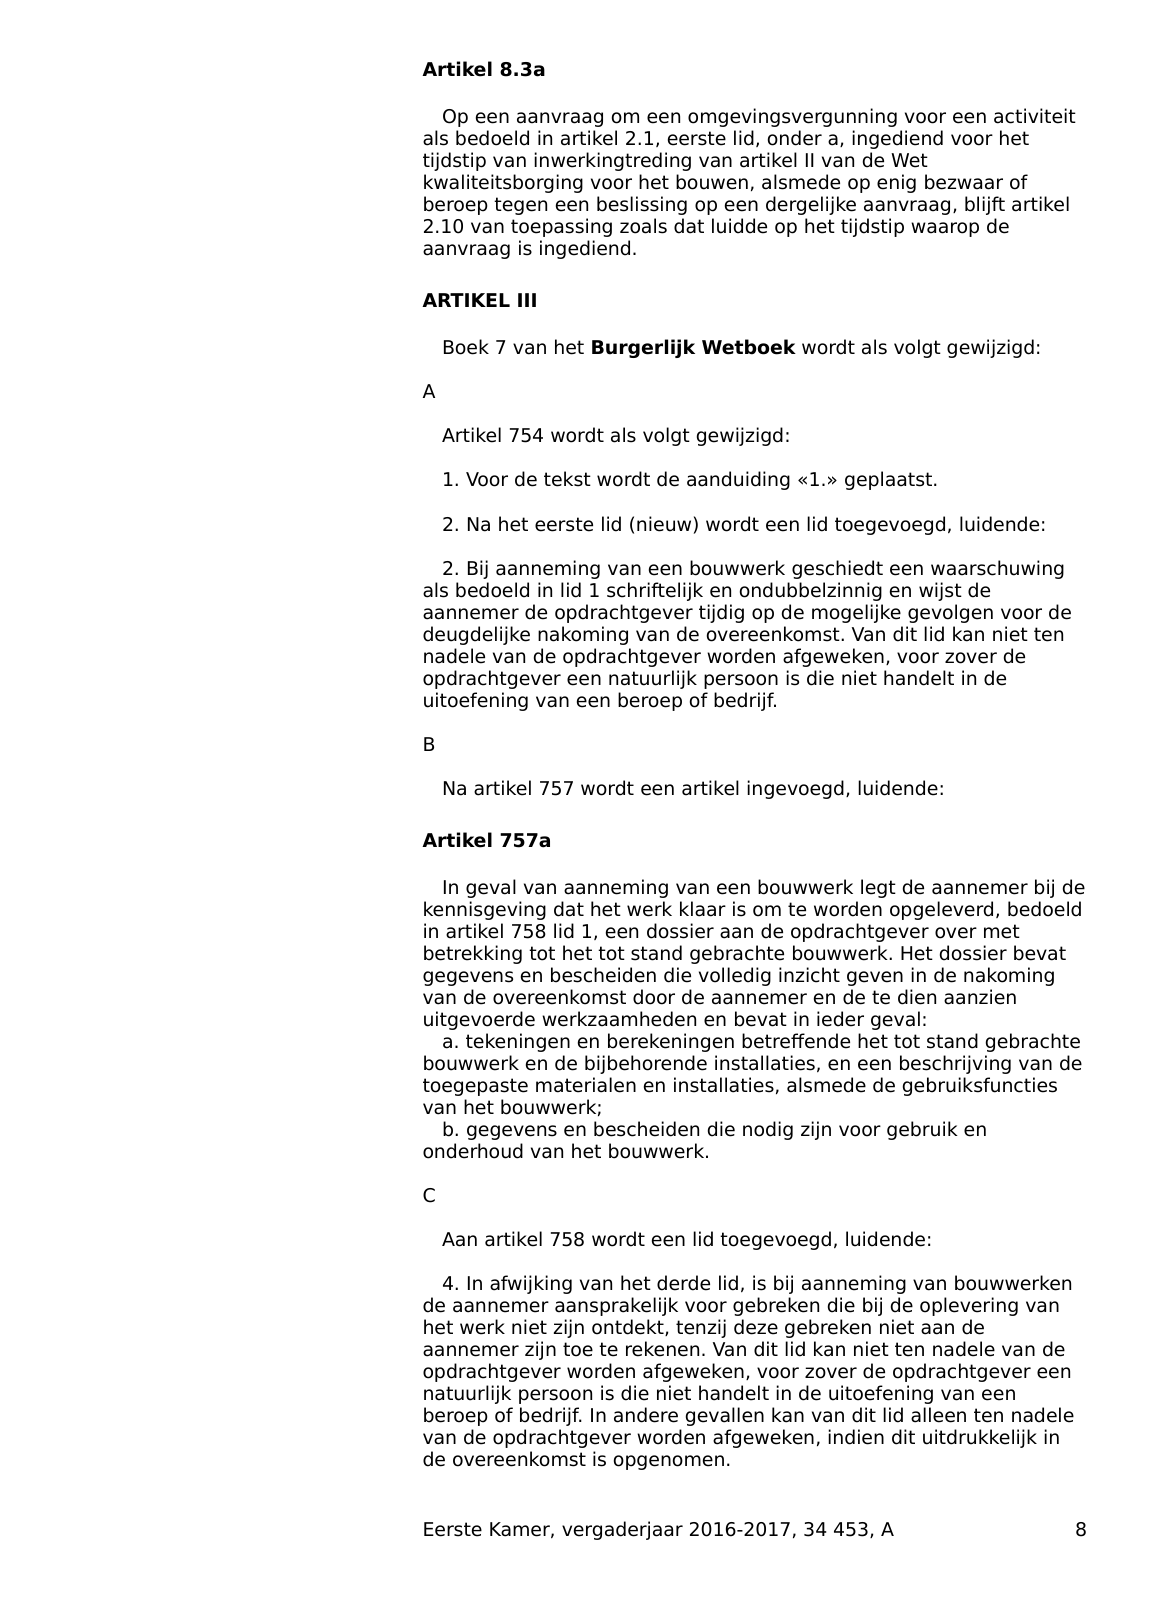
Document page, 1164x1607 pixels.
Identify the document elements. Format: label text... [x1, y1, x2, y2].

text C [422, 1185, 1087, 1207]
text 2. Bij aanneming van een bouwwerk geschiedt een waarschuwing als bedoeld in lid 1 schriftelijk en ondubbelzinnig en wijst de aannemer de opdrachtgever tijdig op de mogelijke gevolgen voor de deugdelijke nakoming van de overeenkomst. Van dit lid kan niet ten nadele van de opdrachtgever worden afgeweken, voor zover de opdrachtgever een natuurlijk persoon is die niet handelt in de uitoefening van een beroep of bedrijf. [422, 558, 1087, 712]
subtitle ARTIKEL III [422, 290, 1087, 312]
text In geval van aanneming van een bouwwerk legt de aannemer bij de kennisgeving dat het werk klaar is om te worden opgeleverd, bedoeld in artikel 758 lid 1, een dossier aan de opdrachtgever over met betrekking tot het tot stand gebrachte bouwwerk. Het dossier bevat gegevens en bescheiden die volledig inzicht geven in de nakoming van de overeenkomst door de aannemer en de te dien aanzien uitgevoerde werkzaamheden en bevat in ieder geval: [422, 877, 1087, 1031]
subtitle Artikel 8.3a [422, 59, 1087, 81]
text A [422, 381, 1087, 403]
text a. tekeningen en berekeningen betreffende het tot stand gebrachte bouwwerk en de bijbehorende installaties, en een beschrijving van de toegepaste materialen en installaties, alsmede de gebruiksfuncties van het bouwwerk; [422, 1031, 1087, 1119]
text 1. Voor de tekst wordt de aanduiding «1.» geplaatst. [422, 469, 1087, 491]
text Aan artikel 758 wordt een lid toegevoegd, luidende: [422, 1229, 1087, 1251]
text Op een aanvraag om een omgevingsvergunning voor een activiteit als bedoeld in artikel 2.1, eerste lid, onder a, ingediend voor het tijdstip van inwerkingtreding van artikel II van de Wet kwaliteitsborging voor het bouwen, alsmede op enig bezwaar of beroep tegen een beslissing op een dergelijke aanvraag, blijft artikel 2.10 van toepassing zoals dat luidde op het tijdstip waarop de aanvraag is ingediend. [422, 106, 1087, 260]
subtitle Artikel 757a [422, 830, 1087, 852]
text Na artikel 757 wordt een artikel ingevoegd, luidende: [422, 778, 1087, 800]
text B [422, 734, 1087, 756]
text 2. Na het eerste lid (nieuw) wordt een lid toegevoegd, luidende: [422, 513, 1087, 536]
text Artikel 754 wordt als volgt gewijzigd: [422, 425, 1087, 447]
text Boek 7 van het Burgerlijk Wetboek wordt als volgt gewijzigd: [422, 337, 1087, 359]
text b. gegevens en bescheiden die nodig zijn voor gebruik en onderhoud van het bouwwerk. [422, 1119, 1087, 1163]
text 4. In afwijking van het derde lid, is bij aanneming van bouwwerken de aannemer aansprakelijk voor gebreken die bij de oplevering van het werk niet zijn ontdekt, tenzij deze gebreken niet aan de aannemer zijn toe te rekenen. Van dit lid kan niet ten nadele van de opdrachtgever worden afgeweken, voor zover de opdrachtgever een natuurlijk persoon is die niet handelt in de uitoefening van een beroep of bedrijf. In andere gevallen kan van dit lid alleen ten nadele van de opdrachtgever worden afgeweken, indien dit uitdrukkelijk in de overeenkomst is opgenomen. [422, 1273, 1087, 1471]
